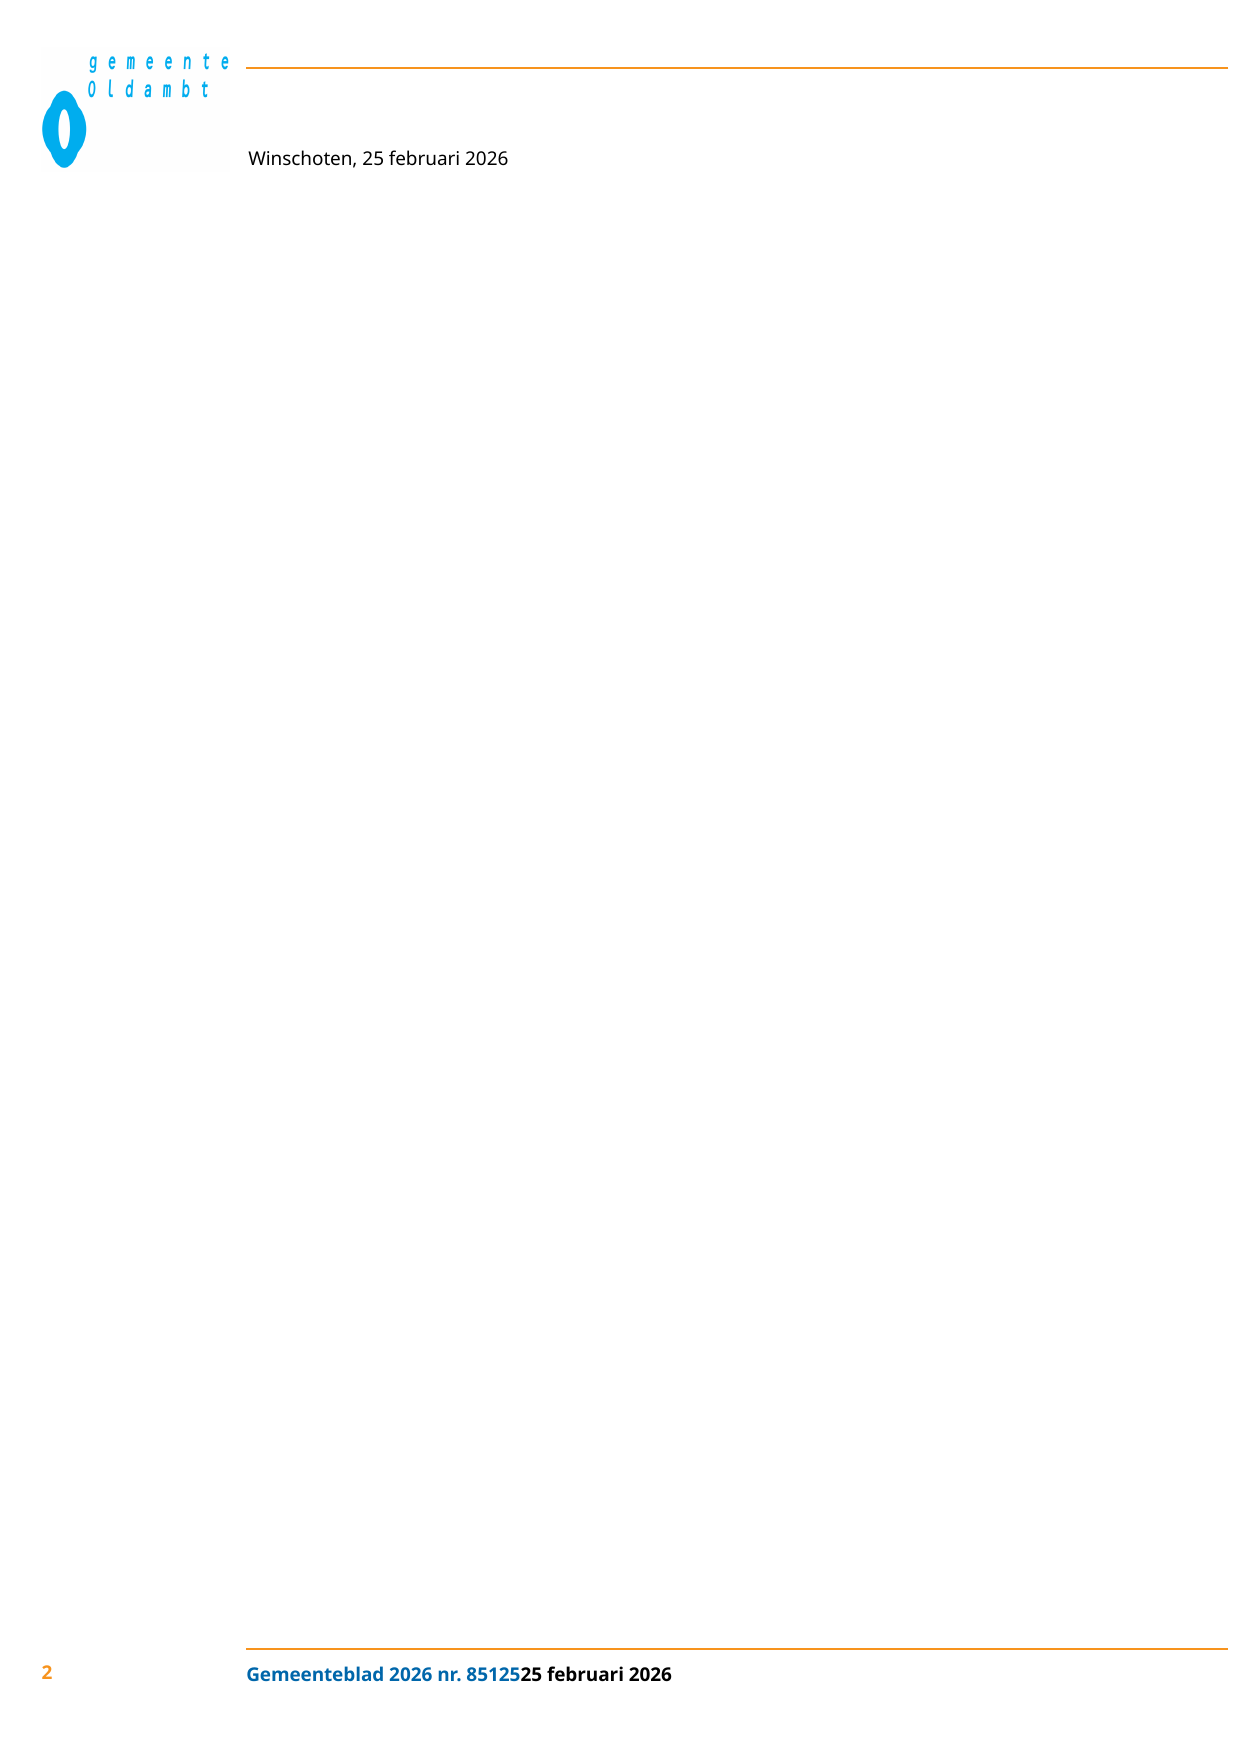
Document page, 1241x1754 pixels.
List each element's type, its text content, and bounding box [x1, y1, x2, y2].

picture [41, 47, 231, 172]
text Winschoten, 25 februari 2026 [248, 145, 1152, 171]
